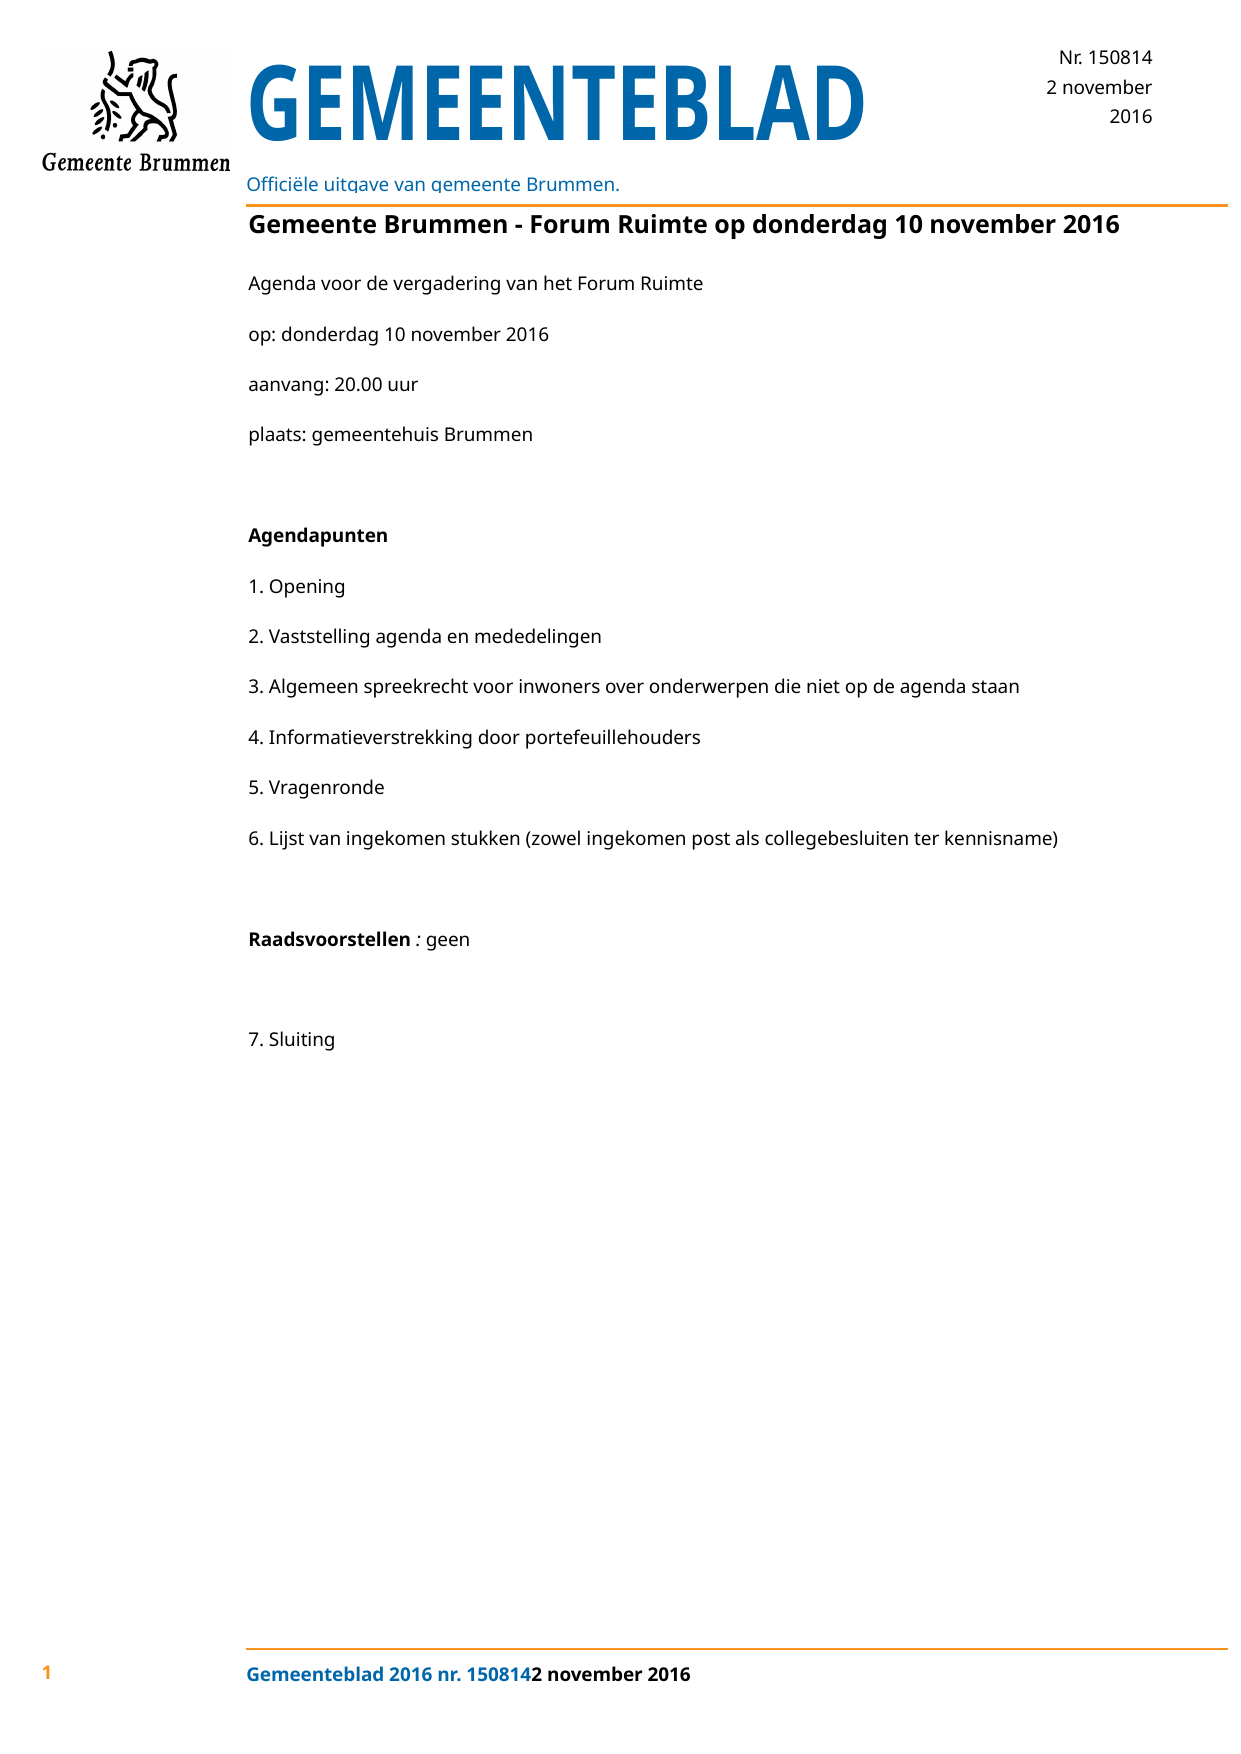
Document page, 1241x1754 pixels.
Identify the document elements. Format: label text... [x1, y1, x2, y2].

text Agenda voor de vergadering van het Forum Ruimte [248, 270, 1152, 296]
text Agendapunten [248, 522, 1152, 548]
text op: donderdag 10 november 2016 [248, 321, 1152, 346]
text 3. Algemeen spreekrecht voor inwoners over onderwerpen die niet op de agenda staan [248, 674, 1152, 699]
text Raadsvoorstellen : geen [248, 926, 1152, 951]
text 4. Informatieverstrekking door portefeuillehouders [248, 724, 1152, 750]
text plaats: gemeentehuis Brummen [248, 422, 1152, 447]
text aanvang: 20.00 uur [248, 371, 1152, 397]
text 1. Opening [248, 573, 1152, 598]
text 5. Vragenronde [248, 774, 1152, 800]
text Gemeente Brummen - Forum Ruimte op donderdag 10 november 2016 [248, 207, 1152, 241]
picture [41, 47, 231, 172]
text 2. Vaststelling agenda en mededelingen [248, 623, 1152, 649]
text 6. Lijst van ingekomen stukken (zowel ingekomen post als collegebesluiten ter kennisname) [248, 825, 1152, 851]
text 7. Sluiting [248, 1027, 1152, 1052]
